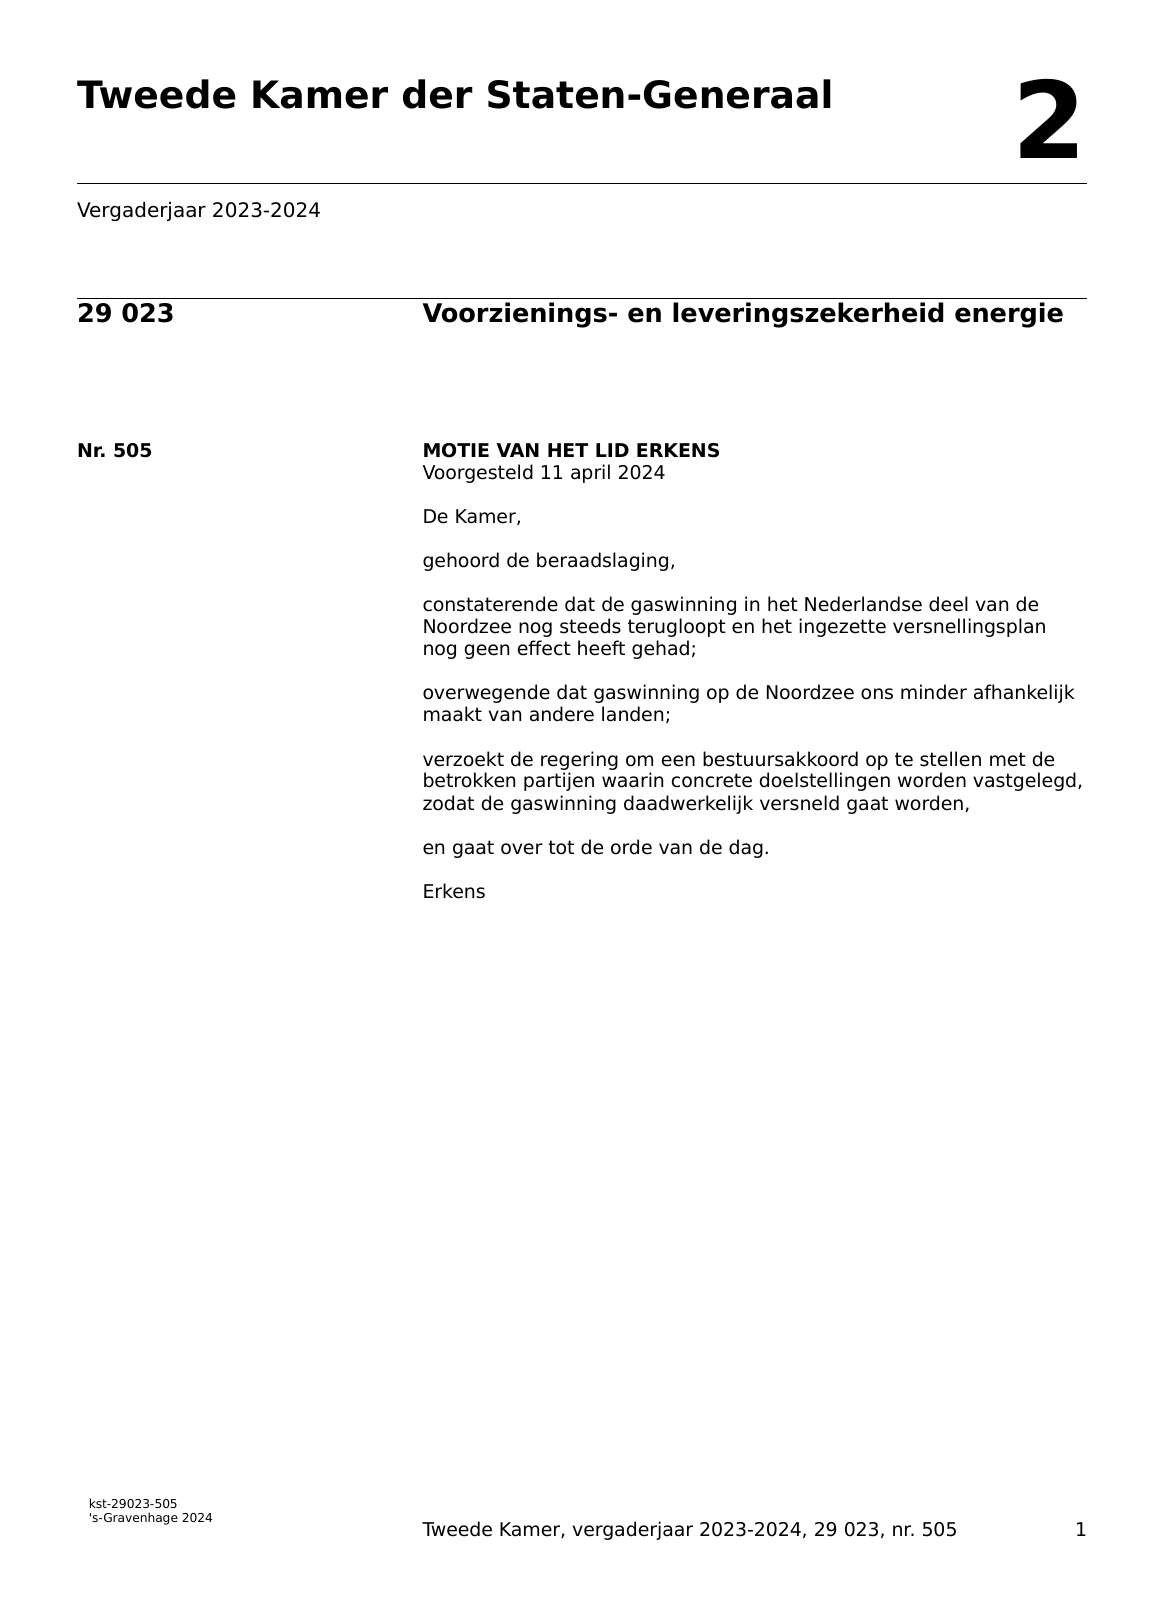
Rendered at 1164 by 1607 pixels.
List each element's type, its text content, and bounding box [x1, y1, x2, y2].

text 's-Gravenhage 2024 [88, 1511, 323, 1525]
table_header 2 [886, 59, 1087, 183]
table_header Tweede Kamer der Staten-Generaal [77, 59, 886, 183]
subtitle 29 023 Voorzienings- en leveringszekerheid energie [77, 299, 1087, 329]
text verzoekt de regering om een bestuursakkoord op te stellen met de betrokken partijen waarin concrete doelstellingen worden vastgelegd, zodat de gaswinning daadwerkelijk versneld gaat worden, [422, 748, 1087, 814]
text Erkens [422, 881, 1087, 903]
table_cell Vergaderjaar 2023-2024 [77, 184, 1087, 298]
text constaterende dat de gaswinning in het Nederlandse deel van de Noordzee nog steeds terugloopt en het ingezette versnellingsplan nog geen effect heeft gehad; [422, 594, 1087, 660]
text De Kamer, [422, 506, 1087, 528]
subtitle Nr. 505 MOTIE VAN HET LID ERKENS [77, 440, 1087, 462]
text Voorgesteld 11 april 2024 [422, 462, 1087, 484]
text gehoord de beraadslaging, [422, 550, 1087, 572]
text kst-29023-505 [88, 1497, 323, 1511]
text overwegende dat gaswinning op de Noordzee ons minder afhankelijk maakt van andere landen; [422, 682, 1087, 726]
text en gaat over tot de orde van de dag. [422, 837, 1087, 858]
